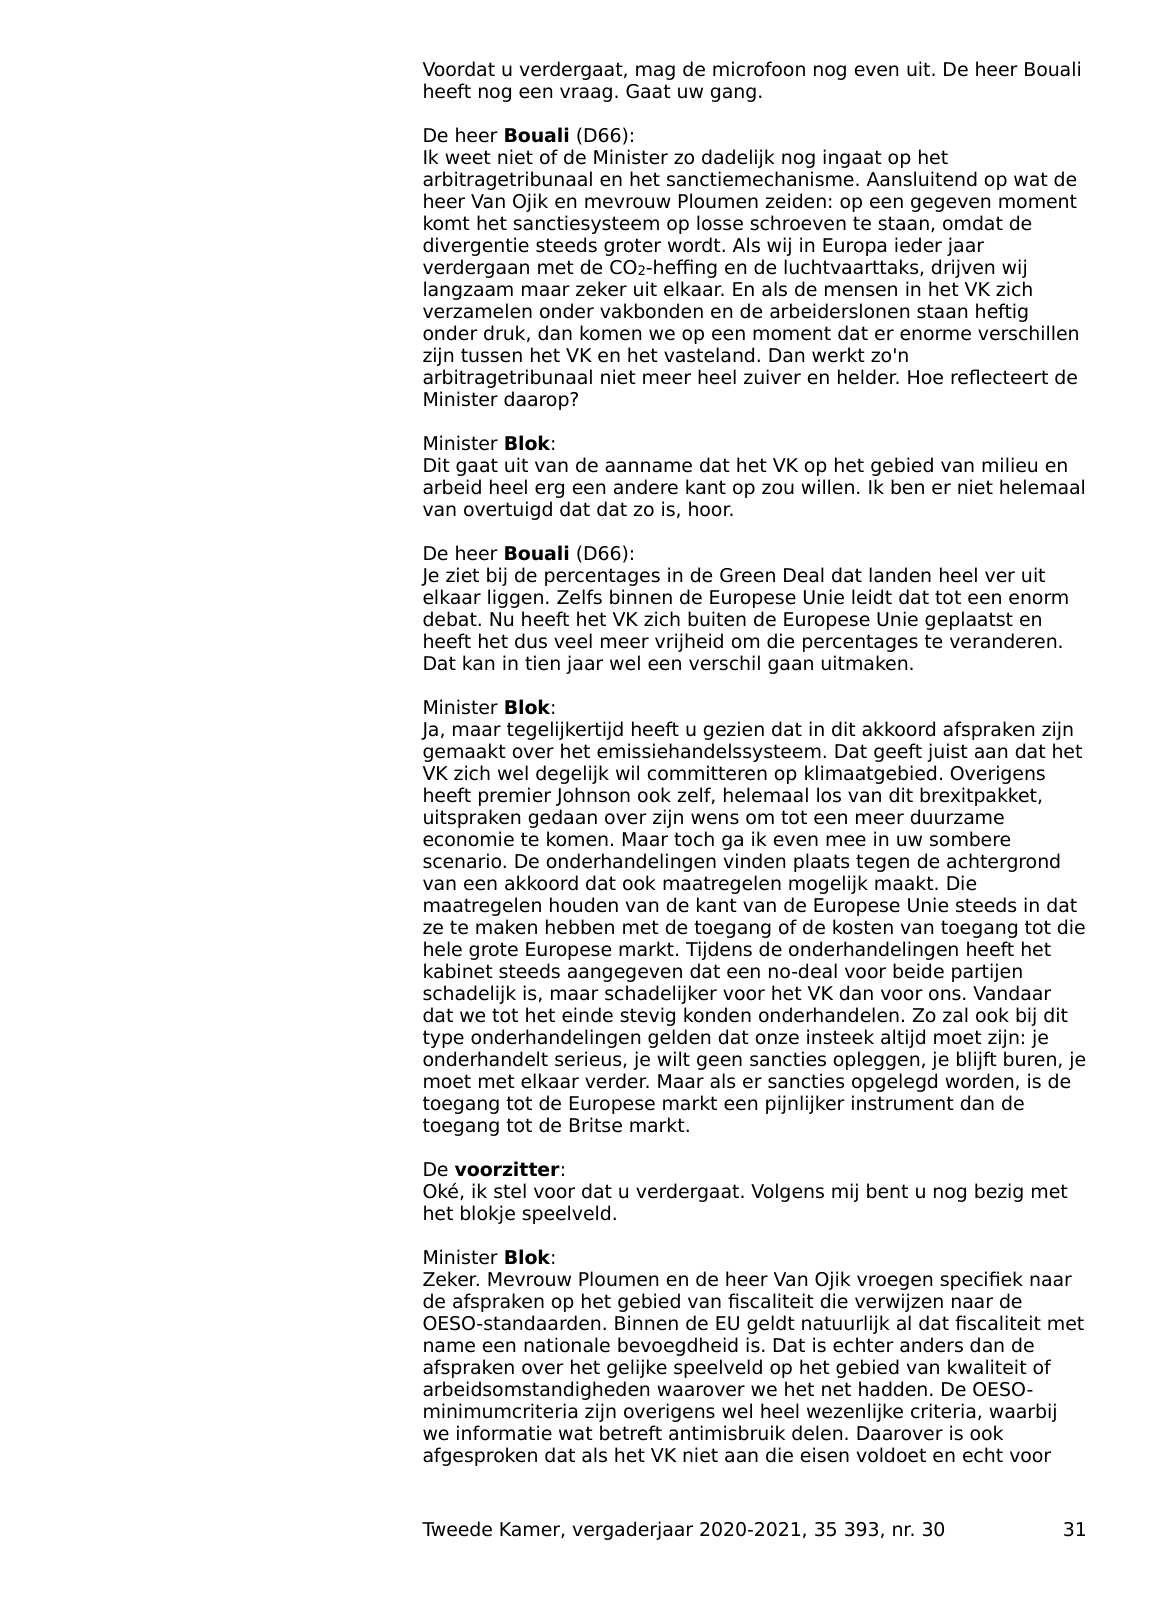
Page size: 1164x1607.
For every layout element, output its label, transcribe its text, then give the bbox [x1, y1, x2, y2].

text Zeker. Mevrouw Ploumen en de heer Van Ojik vroegen specifiek naar de afspraken op het gebied van fiscaliteit die verwijzen naar de OESO-standaarden. Binnen de EU geldt natuurlijk al dat fiscaliteit met name een nationale bevoegdheid is. Dat is echter anders dan de afspraken over het gelijke speelveld op het gebied van kwaliteit of arbeidsomstandigheden waarover we het net hadden. De OESO-minimumcriteria zijn overigens wel heel wezenlijke criteria, waarbij we informatie wat betreft antimisbruik delen. Daarover is ook afgesproken dat als het VK niet aan die eisen voldoet en echt voor [422, 1269, 1087, 1467]
text De voorzitter: [422, 1159, 1087, 1181]
text Oké, ik stel voor dat u verdergaat. Volgens mij bent u nog bezig met het blokje speelveld. [422, 1181, 1087, 1225]
text Minister Blok: [422, 433, 1087, 455]
text Ja, maar tegelijkertijd heeft u gezien dat in dit akkoord afspraken zijn gemaakt over het emissiehandelssysteem. Dat geeft juist aan dat het VK zich wel degelijk wil committeren op klimaatgebied. Overigens heeft premier Johnson ook zelf, helemaal los van dit brexitpakket, uitspraken gedaan over zijn wens om tot een meer duurzame economie te komen. Maar toch ga ik even mee in uw sombere scenario. De onderhandelingen vinden plaats tegen de achtergrond van een akkoord dat ook maatregelen mogelijk maakt. Die maatregelen houden van de kant van de Europese Unie steeds in dat ze te maken hebben met de toegang of de kosten van toegang tot die hele grote Europese markt. Tijdens de onderhandelingen heeft het kabinet steeds aangegeven dat een no-deal voor beide partijen schadelijk is, maar schadelijker voor het VK dan voor ons. Vandaar dat we tot het einde stevig konden onderhandelen. Zo zal ook bij dit type onderhandelingen gelden dat onze insteek altijd moet zijn: je onderhandelt serieus, je wilt geen sancties opleggen, je blijft buren, je moet met elkaar verder. Maar als er sancties opgelegd worden, is de toegang tot de Europese markt een pijnlijker instrument dan de toegang tot de Britse markt. [422, 719, 1087, 1137]
text Je ziet bij de percentages in de Green Deal dat landen heel ver uit elkaar liggen. Zelfs binnen de Europese Unie leidt dat tot een enorm debat. Nu heeft het VK zich buiten de Europese Unie geplaatst en heeft het dus veel meer vrijheid om die percentages te veranderen. Dat kan in tien jaar wel een verschil gaan uitmaken. [422, 565, 1087, 675]
text Voordat u verdergaat, mag de microfoon nog even uit. De heer Bouali heeft nog een vraag. Gaat uw gang. [422, 59, 1087, 103]
text Dit gaat uit van de aanname dat het VK op het gebied van milieu en arbeid heel erg een andere kant op zou willen. Ik ben er niet helemaal van overtuigd dat dat zo is, hoor. [422, 455, 1087, 521]
text De heer Bouali (D66): [422, 125, 1087, 147]
text Minister Blok: [422, 1247, 1087, 1269]
text Minister Blok: [422, 697, 1087, 719]
text De heer Bouali (D66): [422, 543, 1087, 565]
text Ik weet niet of de Minister zo dadelijk nog ingaat op het arbitragetribunaal en het sanctiemechanisme. Aansluitend op wat de heer Van Ojik en mevrouw Ploumen zeiden: op een gegeven moment komt het sanctiesysteem op losse schroeven te staan, omdat de divergentie steeds groter wordt. Als wij in Europa ieder jaar verdergaan met de CO2-heffing en de luchtvaarttaks, drijven wij langzaam maar zeker uit elkaar. En als de mensen in het VK zich verzamelen onder vakbonden en de arbeiderslonen staan heftig onder druk, dan komen we op een moment dat er enorme verschillen zijn tussen het VK en het vasteland. Dan werkt zo'n arbitragetribunaal niet meer heel zuiver en helder. Hoe reflecteert de Minister daarop? [422, 147, 1087, 411]
